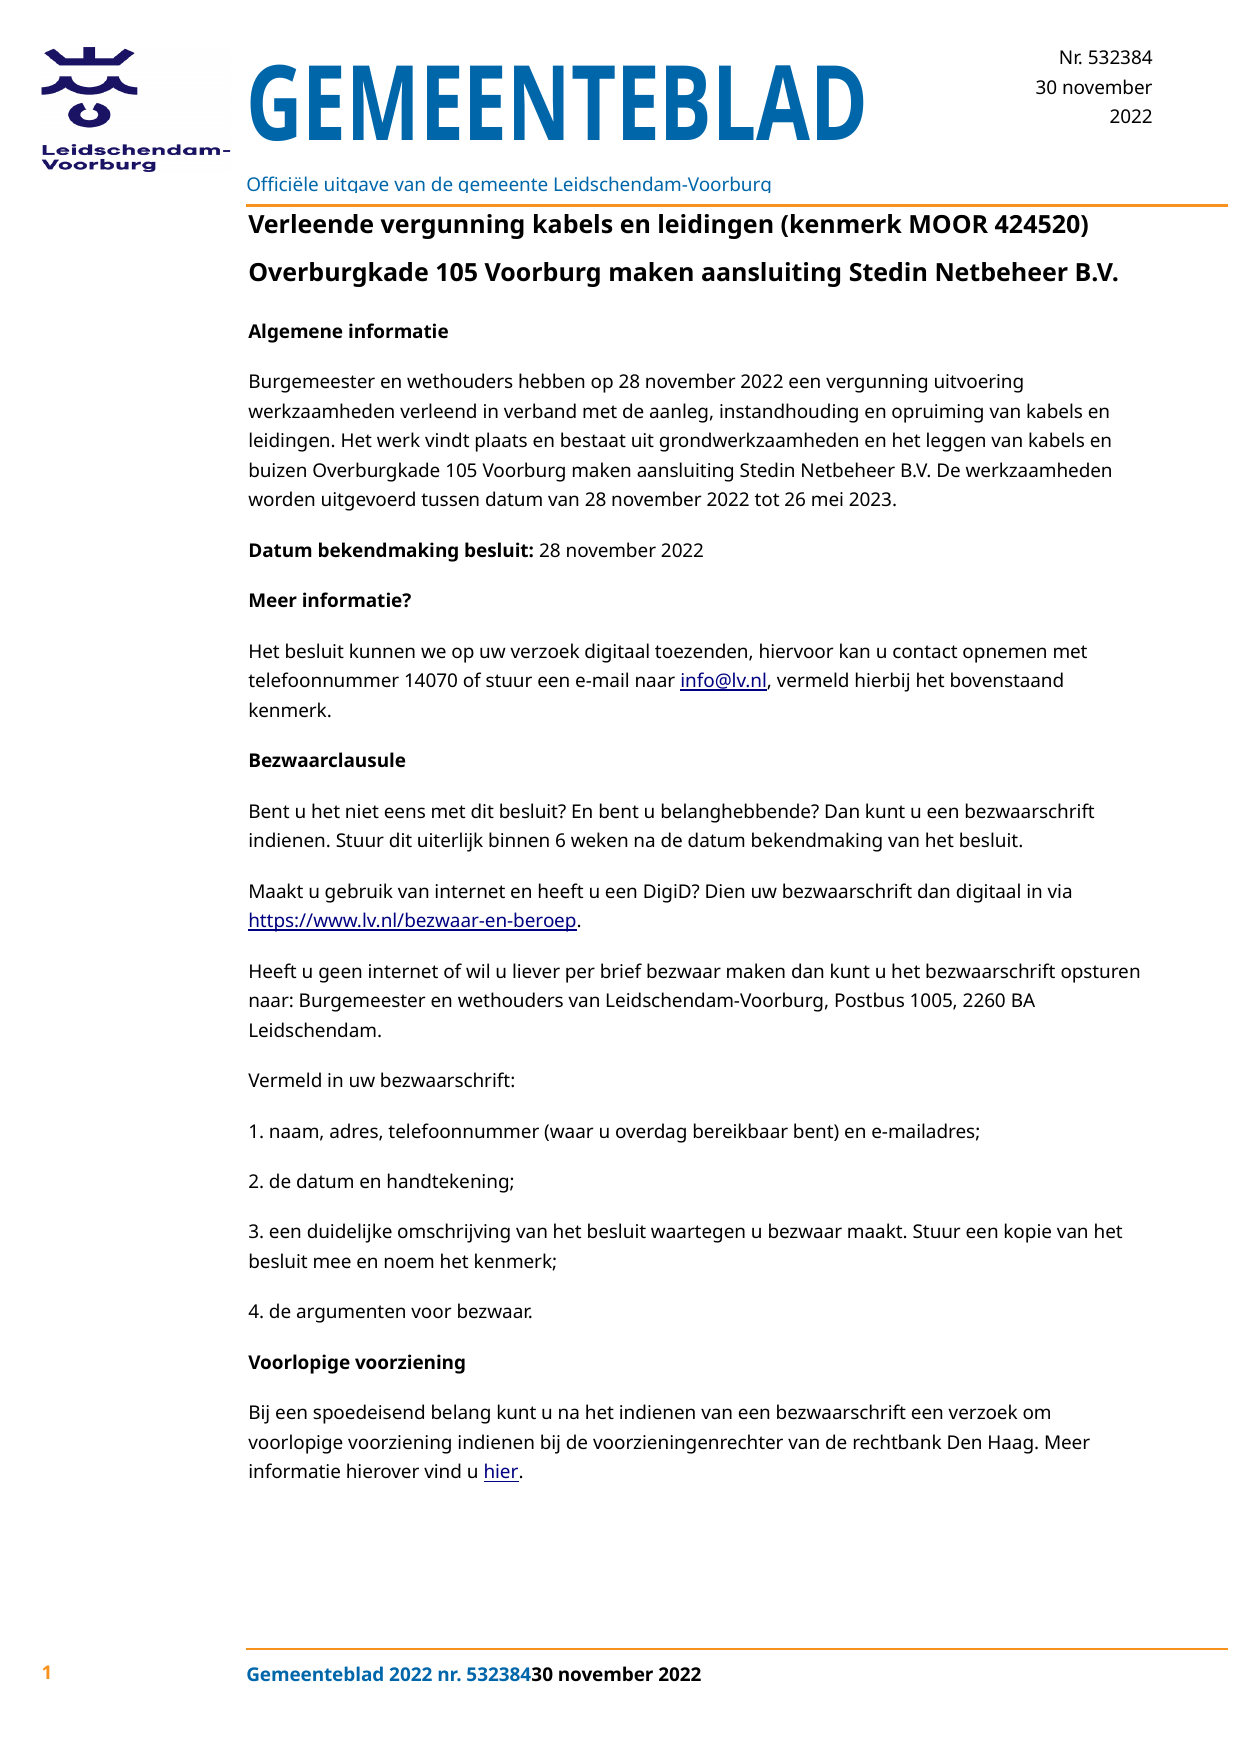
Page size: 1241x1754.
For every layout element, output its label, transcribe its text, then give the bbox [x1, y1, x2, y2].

text Verleende vergunning kabels en leidingen (kenmerk MOOR 424520) Overburgkade 105 Voorburg maken aansluiting Stedin Netbeheer B.V. [248, 207, 1152, 288]
text Heeft u geen internet of wil u liever per brief bezwaar maken dan kunt u het bezwaarschrift opsturen naar: Burgemeester en wethouders van Leidschendam-Voorburg, Postbus 1005, 2260 BA Leidschendam. [248, 958, 1152, 1043]
text Vermeld in uw bezwaarschrift: [248, 1067, 1152, 1093]
text Bent u het niet eens met dit besluit? En bent u belanghebbende? Dan kunt u een bezwaarschrift indienen. Stuur dit uiterlijk binnen 6 weken na de datum bekendmaking van het besluit. [248, 798, 1152, 853]
text 3. een duidelijke omschrijving van het besluit waartegen u bezwaar maakt. Stuur een kopie van het besluit mee en noem het kenmerk; [248, 1219, 1152, 1274]
picture [41, 47, 231, 172]
text Datum bekendmaking besluit: 28 november 2022 [248, 537, 1152, 563]
text 2. de datum en handtekening; [248, 1168, 1152, 1194]
text Meer informatie? [248, 587, 1152, 613]
text Maakt u gebruik van internet en heeft u een DigiD? Dien uw bezwaarschrift dan digitaal in via https://www.lv.nl/bezwaar-en-beroep. [248, 878, 1152, 933]
text Het besluit kunnen we op uw verzoek digitaal toezenden, hiervoor kan u contact opnemen met telefoonnummer 14070 of stuur een e-mail naar info@lv.nl, vermeld hierbij het bovenstaand kenmerk. [248, 638, 1152, 723]
text Bezwaarclausule [248, 747, 1152, 773]
text 1. naam, adres, telefoonnummer (waar u overdag bereikbaar bent) en e-mailadres; [248, 1118, 1152, 1144]
text Bij een spoedeisend belang kunt u na het indienen van een bezwaarschrift een verzoek om voorlopige voorziening indienen bij de voorzieningenrechter van de rechtbank Den Haag. Meer informatie hierover vind u hier. [248, 1399, 1152, 1484]
text Burgemeester en wethouders hebben op 28 november 2022 een vergunning uitvoering werkzaamheden verleend in verband met de aanleg, instandhouding en opruiming van kabels en leidingen. Het werk vindt plaats en bestaat uit grondwerkzaamheden en het leggen van kabels en buizen Overburgkade 105 Voorburg maken aansluiting Stedin Netbeheer B.V. De werkzaamheden worden uitgevoerd tussen datum van 28 november 2022 tot 26 mei 2023. [248, 368, 1152, 512]
text 4. de argumenten voor bezwaar. [248, 1299, 1152, 1324]
text Algemene informatie [248, 318, 1152, 344]
text Voorlopige voorziening [248, 1349, 1152, 1375]
